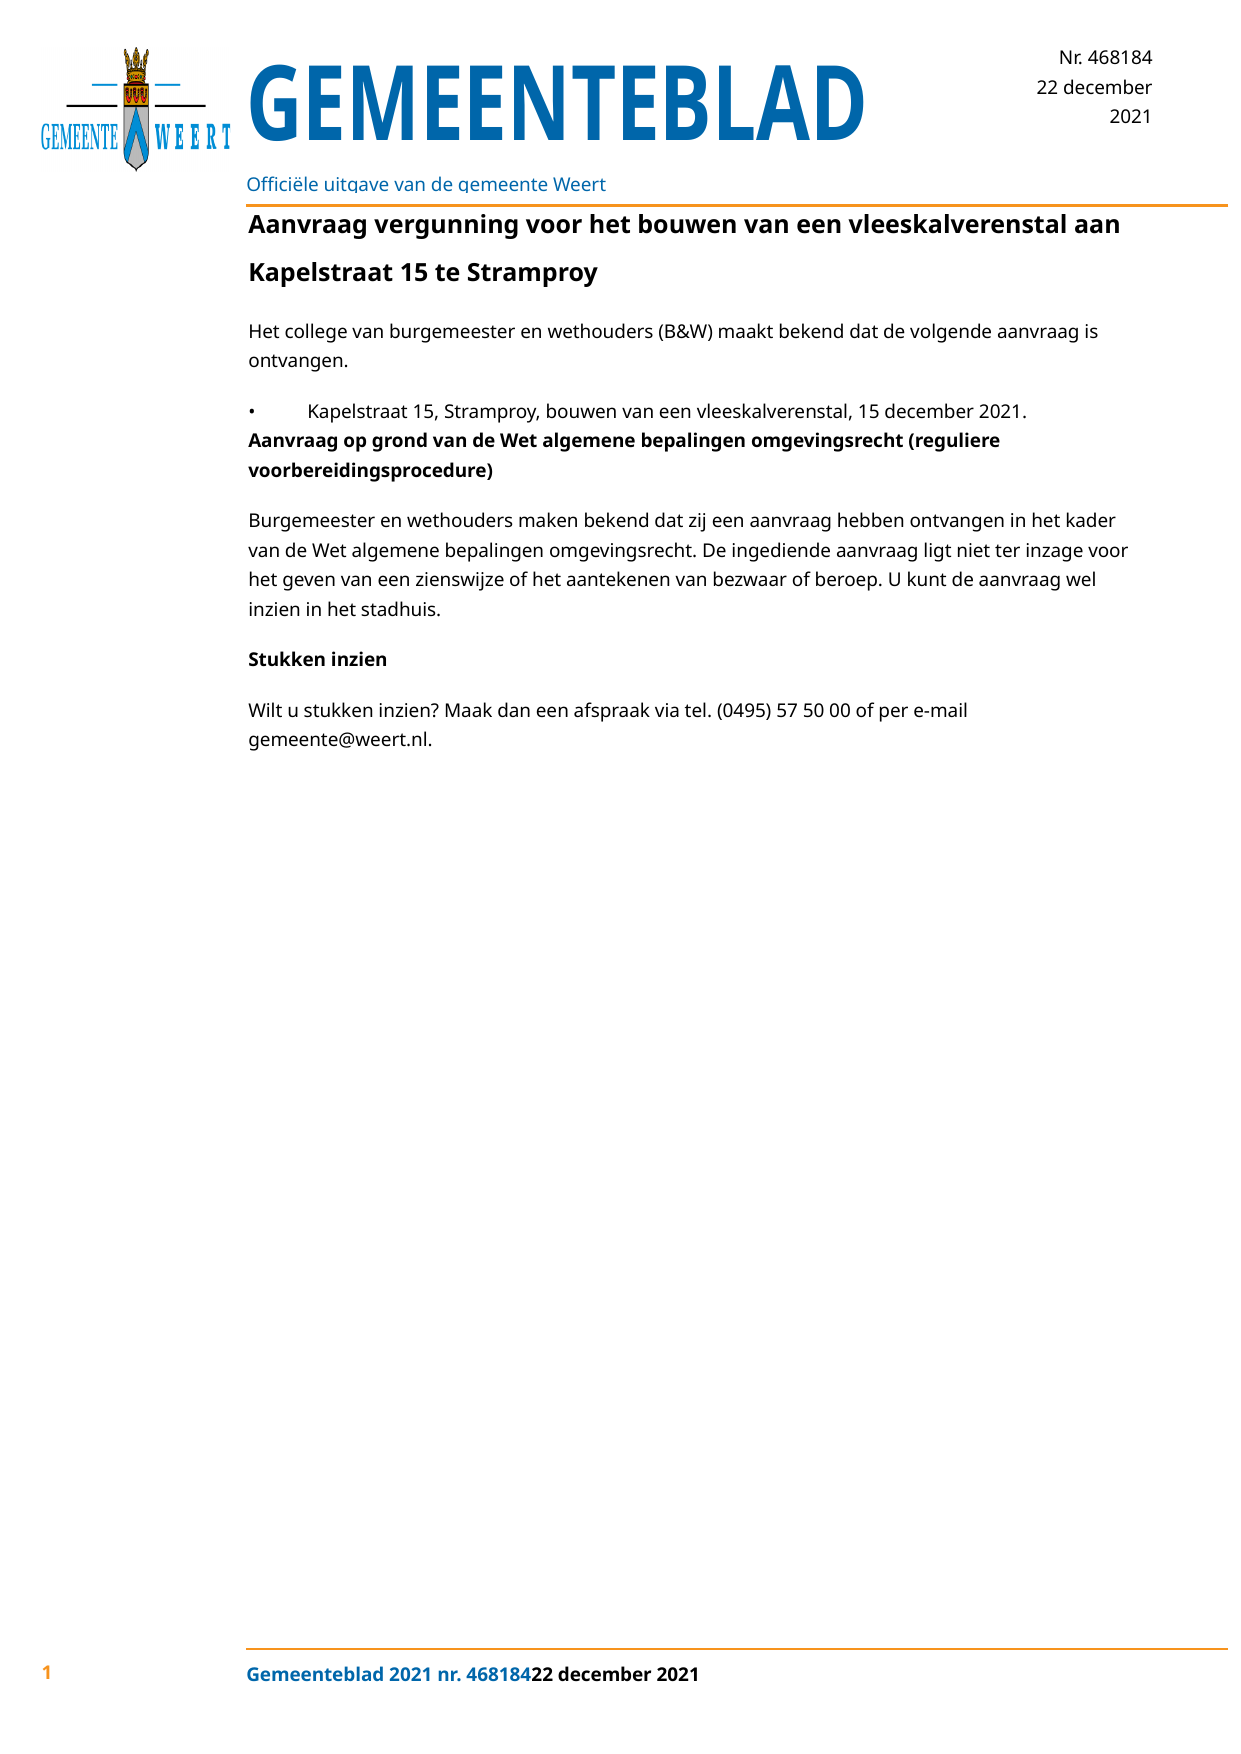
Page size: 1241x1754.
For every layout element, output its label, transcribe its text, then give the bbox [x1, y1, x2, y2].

text Stukken inzien [248, 647, 1152, 672]
text Aanvraag op grond van de Wet algemene bepalingen omgevingsrecht (reguliere voorbereidingsprocedure) [248, 427, 1152, 483]
text Wilt u stukken inzien? Maak dan een afspraak via tel. (0495) 57 50 00 of per e-mail gemeente@weert.nl. [248, 697, 1152, 752]
picture [41, 47, 231, 172]
text Het college van burgemeester en wethouders (B&W) maakt bekend dat de volgende aanvraag is ontvangen. [248, 318, 1152, 373]
text Aanvraag vergunning voor het bouwen van een vleeskalverenstal aan Kapelstraat 15 te Stramproy [248, 207, 1152, 288]
list Kapelstraat 15, Stramproy, bouwen van een vleeskalverenstal, 15 december 2021. [248, 398, 1152, 424]
text Burgemeester en wethouders maken bekend dat zij een aanvraag hebben ontvangen in het kader van de Wet algemene bepalingen omgevingsrecht. De ingediende aanvraag ligt niet ter inzage voor het geven van een zienswijze of het aantekenen van bezwaar of beroep. U kunt de aanvraag wel inzien in het stadhuis. [248, 507, 1152, 622]
